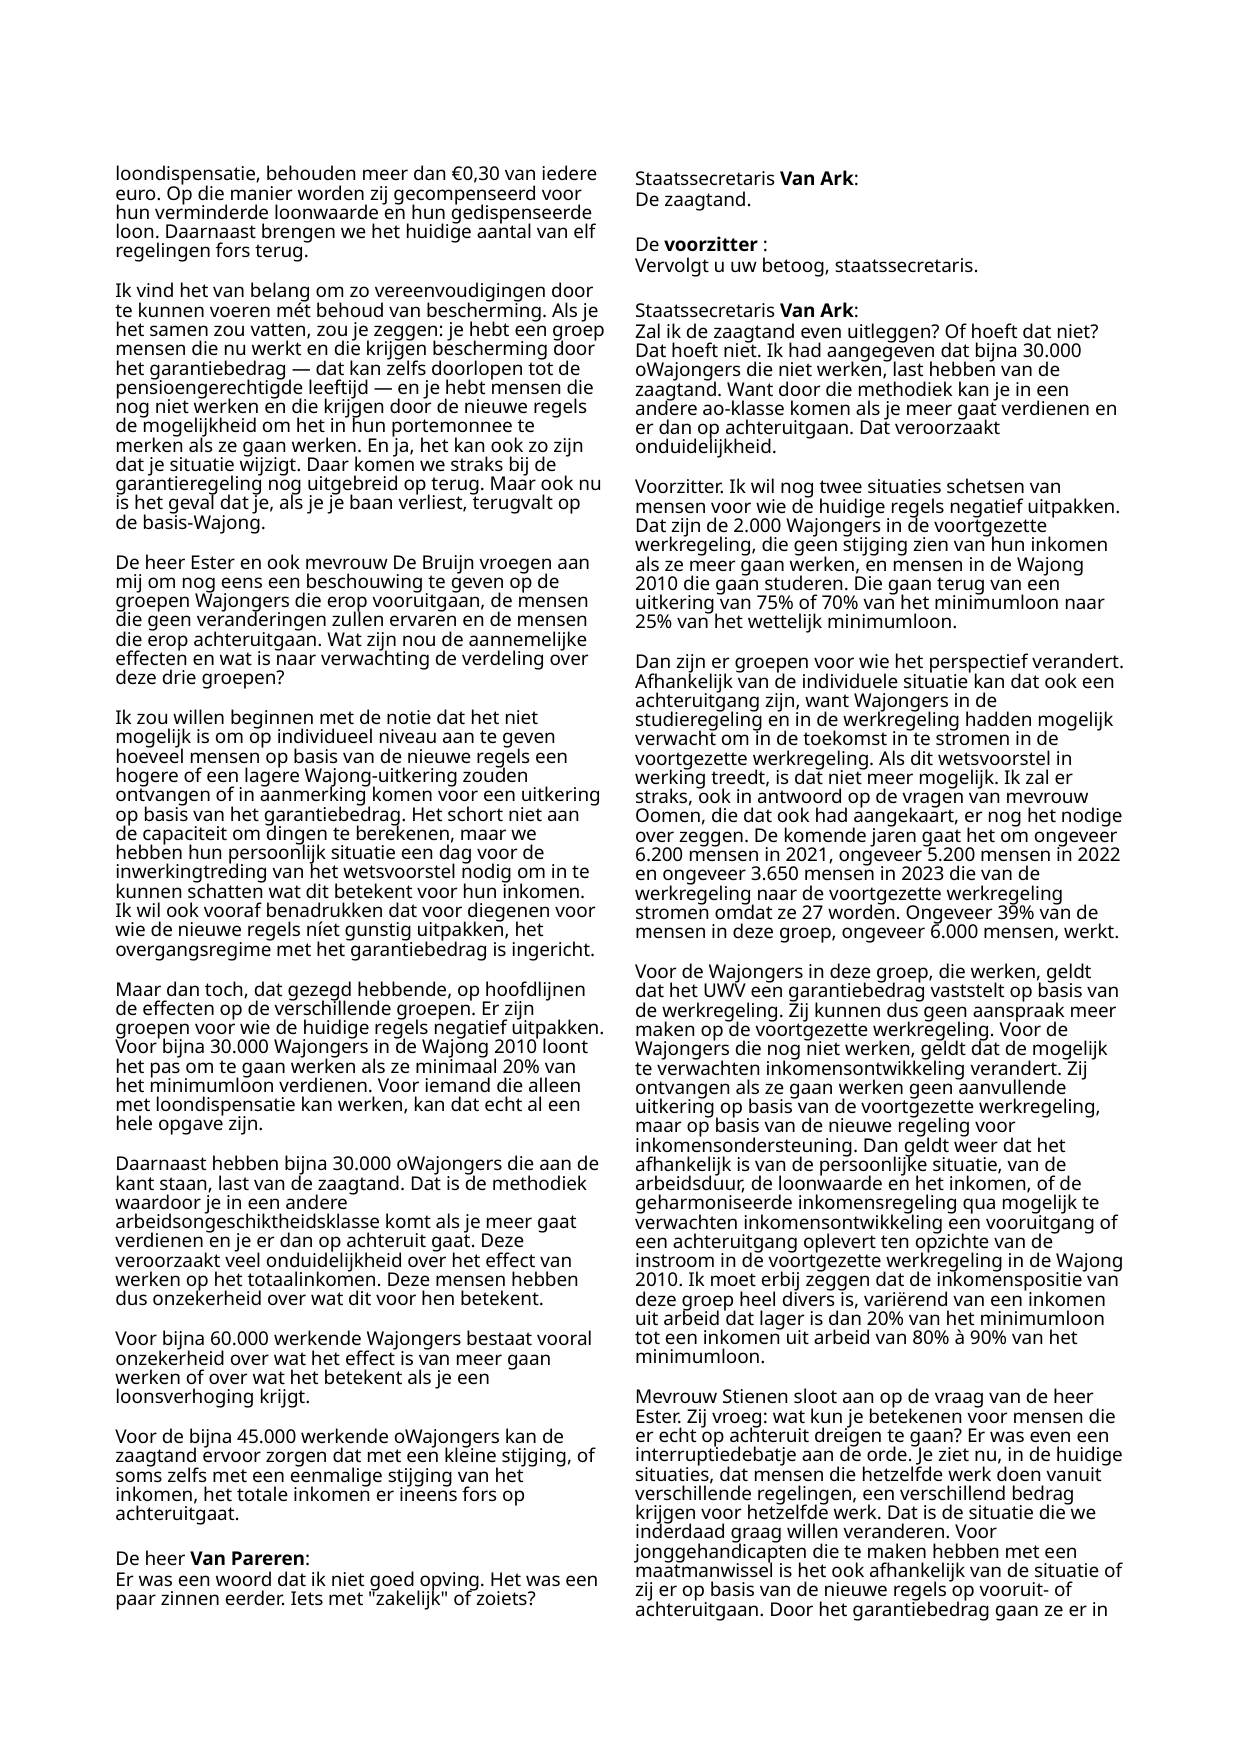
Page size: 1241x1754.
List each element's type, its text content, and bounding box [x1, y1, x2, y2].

text De heer Van Pareren: [115, 1545, 605, 1571]
text Voor de Wajongers in deze groep, die werken, geldt dat het UWV een garantiebedrag vaststelt op basis van de werkregeling. Zij kunnen dus geen aanspraak meer maken op de voortgezette werkregeling. Voor de Wajongers die nog niet werken, geldt dat de mogelijk te verwachten inkomensontwikkeling verandert. Zij ontvangen als ze gaan werken geen aanvullende uitkering op basis van de voortgezette werkregeling, maar op basis van de nieuwe regeling voor inkomensondersteuning. Dan geldt weer dat het afhankelijk is van de persoonlijke situatie, van de arbeidsduur, de loonwaarde en het inkomen, of de geharmoniseerde inkomensregeling qua mogelijk te verwachten inkomensontwikkeling een vooruitgang of een achteruitgang oplevert ten opzichte van de instroom in de voortgezette werkregeling in de Wajong 2010. Ik moet erbij zeggen dat de inkomenspositie van deze groep heel divers is, variërend van een inkomen uit arbeid dat lager is dan 20% van het minimumloon tot een inkomen uit arbeid van 80% à 90% van het minimumloon. [635, 963, 1125, 1368]
text loondispensatie, behouden meer dan €0,30 van iedere euro. Op die manier worden zij gecompenseerd voor hun verminderde loonwaarde en hun gedispenseerde loon. Daarnaast brengen we het huidige aantal van elf regelingen fors terug. [115, 165, 605, 262]
text De voorzitter : [635, 231, 1125, 257]
text Zal ik de zaagtand even uitleggen? Of hoeft dat niet? Dat hoeft niet. Ik had aangegeven dat bijna 30.000 oWajongers die niet werken, last hebben van de zaagtand. Want door die methodiek kan je in een andere ao-klasse komen als je meer gaat verdienen en er dan op achteruitgaan. Dat veroorzaakt onduidelijkheid. [635, 323, 1125, 458]
text Daarnaast hebben bijna 30.000 oWajongers die aan de kant staan, last van de zaagtand. Dat is de methodiek waardoor je in een andere arbeidsongeschiktheidsklasse komt als je meer gaat verdienen en je er dan op achteruit gaat. Deze veroorzaakt veel onduidelijkheid over het effect van werken op het totaalinkomen. Deze mensen hebben dus onzekerheid over wat dit voor hen betekent. [115, 1155, 605, 1309]
text Maar dan toch, dat gezegd hebbende, op hoofdlijnen de effecten op de verschillende groepen. Er zijn groepen voor wie de huidige regels negatief uitpakken. Voor bijna 30.000 Wajongers in de Wajong 2010 loont het pas om te gaan werken als ze minimaal 20% van het minimumloon verdienen. Voor iemand die alleen met loondispensatie kan werken, kan dat echt al een hele opgave zijn. [115, 981, 605, 1135]
text Dan zijn er groepen voor wie het perspectief verandert. Afhankelijk van de individuele situatie kan dat ook een achteruitgang zijn, want Wajongers in de studieregeling en in de werkregeling hadden mogelijk verwacht om in de toekomst in te stromen in de voortgezette werkregeling. Als dit wetsvoorstel in werking treedt, is dat niet meer mogelijk. Ik zal er straks, ook in antwoord op de vragen van mevrouw Oomen, die dat ook had aangekaart, er nog het nodige over zeggen. De komende jaren gaat het om ongeveer 6.200 mensen in 2021, ongeveer 5.200 mensen in 2022 en ongeveer 3.650 mensen in 2023 die van de werkregeling naar de voortgezette werkregeling stromen omdat ze 27 worden. Ongeveer 39% van de mensen in deze groep, ongeveer 6.000 mensen, werkt. [635, 653, 1125, 942]
text De zaagtand. [635, 191, 1125, 210]
text Staatssecretaris Van Ark: [635, 297, 1125, 323]
text Mevrouw Stienen sloot aan op de vraag van de heer Ester. Zij vroeg: wat kun je betekenen voor mensen die er echt op achteruit dreigen te gaan? Er was even een interruptiedebatje aan de orde. Je ziet nu, in de huidige situaties, dat mensen die hetzelfde werk doen vanuit verschillende regelingen, een verschillend bedrag krijgen voor hetzelfde werk. Dat is de situatie die we inderdaad graag willen veranderen. Voor jonggehandicapten die te maken hebben met een maatmanwissel is het ook afhankelijk van de situatie of zij er op basis van de nieuwe regels op vooruit- of achteruitgaan. Door het garantiebedrag gaan ze er in [635, 1388, 1125, 1620]
text De heer Ester en ook mevrouw De Bruijn vroegen aan mij om nog eens een beschouwing te geven op de groepen Wajongers die erop vooruitgaan, de mensen die geen veranderingen zullen ervaren en de mensen die erop achteruitgaan. Wat zijn nou de aannemelijke effecten en wat is naar verwachting de verdeling over deze drie groepen? [115, 554, 605, 688]
text Er was een woord dat ik niet goed opving. Het was een paar zinnen eerder. Iets met "zakelijk" of zoiets? [115, 1571, 605, 1609]
text Voor bijna 60.000 werkende Wajongers bestaat vooral onzekerheid over wat het effect is van meer gaan werken of over wat het betekent als je een loonsverhoging krijgt. [115, 1330, 605, 1407]
text Staatssecretaris Van Ark: [635, 165, 1125, 191]
text Voor de bijna 45.000 werkende oWajongers kan de zaagtand ervoor zorgen dat met een kleine stijging, of soms zelfs met een eenmalige stijging van het inkomen, het totale inkomen er ineens fors op achteruitgaat. [115, 1428, 605, 1524]
text Ik zou willen beginnen met de notie dat het niet mogelijk is om op individueel niveau aan te geven hoeveel mensen op basis van de nieuwe regels een hogere of een lagere Wajong-uitkering zouden ontvangen of in aanmerking komen voor een uitkering op basis van het garantiebedrag. Het schort niet aan de capaciteit om dingen te berekenen, maar we hebben hun persoonlijk situatie een dag voor de inwerkingtreding van het wetsvoorstel nodig om in te kunnen schatten wat dit betekent voor hun inkomen. Ik wil ook vooraf benadrukken dat voor diegenen voor wie de nieuwe regels níet gunstig uitpakken, het overgangsregime met het garantiebedrag is ingericht. [115, 709, 605, 960]
text Ik vind het van belang om zo vereenvoudigingen door te kunnen voeren mét behoud van bescherming. Als je het samen zou vatten, zou je zeggen: je hebt een groep mensen die nu werkt en die krijgen bescherming door het garantiebedrag — dat kan zelfs doorlopen tot de pensioengerechtigde leeftijd — en je hebt mensen die nog niet werken en die krijgen door de nieuwe regels de mogelijkheid om het in hun portemonnee te merken als ze gaan werken. En ja, het kan ook zo zijn dat je situatie wijzigt. Daar komen we straks bij de garantieregeling nog uitgebreid op terug. Maar ook nu is het geval dat je, als je je baan verliest, terugvalt op de basis-Wajong. [115, 282, 605, 533]
text Vervolgt u uw betoog, staatssecretaris. [635, 257, 1125, 276]
text Voorzitter. Ik wil nog twee situaties schetsen van mensen voor wie de huidige regels negatief uitpakken. Dat zijn de 2.000 Wajongers in de voortgezette werkregeling, die geen stijging zien van hun inkomen als ze meer gaan werken, en mensen in de Wajong 2010 die gaan studeren. Die gaan terug van een uitkering van 75% of 70% van het minimumloon naar 25% van het wettelijk minimumloon. [635, 478, 1125, 633]
